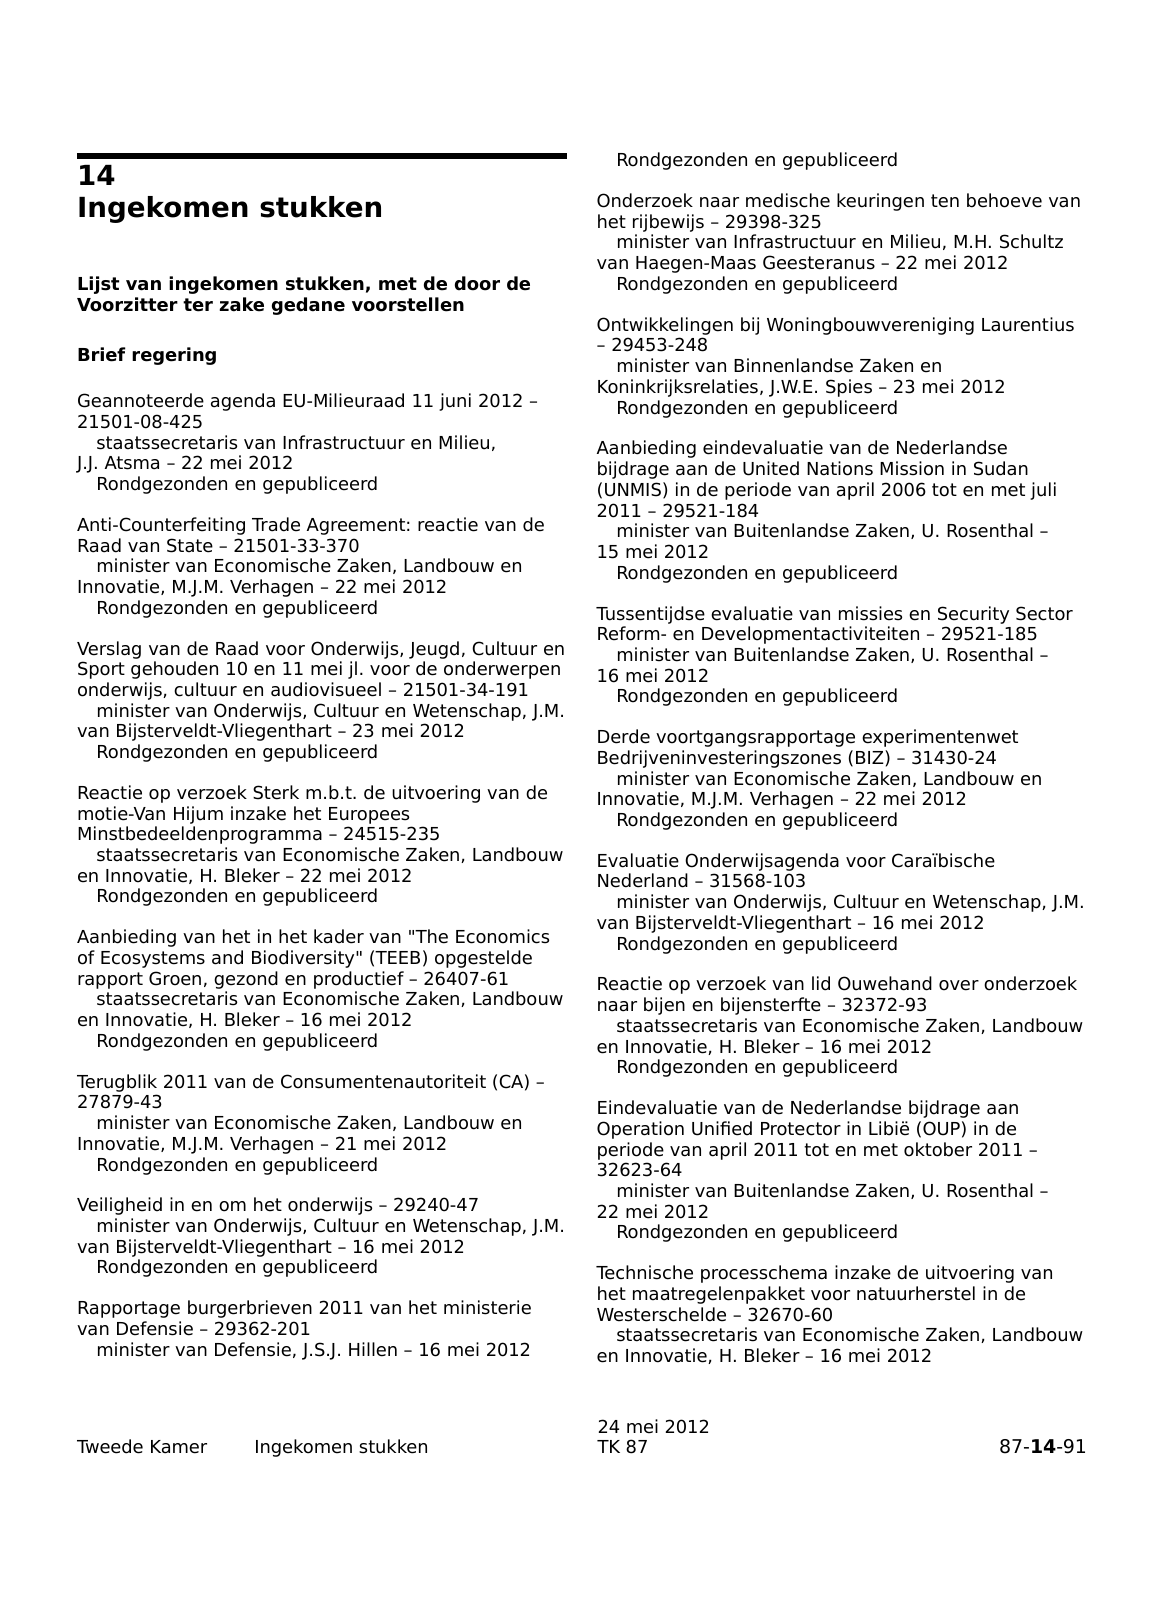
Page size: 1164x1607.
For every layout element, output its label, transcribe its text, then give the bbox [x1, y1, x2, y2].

text Rondgezonden en gepubliceerd [596, 1057, 1087, 1078]
text Terugblik 2011 van de Consumentenautoriteit (CA) – 27879-43 [77, 1071, 567, 1113]
text Reactie op verzoek Sterk m.b.t. de uitvoering van de motie-Van Hijum inzake het Europees Minstbedeeldenprogramma – 24515-235 [77, 783, 567, 845]
text Aanbieding eindevaluatie van de Nederlandse bijdrage aan de United Nations Mission in Sudan (UNMIS) in de periode van april 2006 tot en met juli 2011 – 29521-184 [596, 438, 1087, 521]
title 14 Ingekomen stukken [77, 159, 567, 224]
text minister van Infrastructuur en Milieu, M.H. Schultz van Haegen-Maas Geesteranus – 22 mei 2012 [596, 232, 1087, 274]
text Rapportage burgerbrieven 2011 van het ministerie van Defensie – 29362-201 [77, 1298, 567, 1339]
text Rondgezonden en gepubliceerd [596, 810, 1087, 831]
text Derde voortgangsrapportage experimentenwet Bedrijveninvesteringszones (BIZ) – 31430-24 [596, 727, 1087, 768]
text Anti-Counterfeiting Trade Agreement: reactie van de Raad van State – 21501-33-370 [77, 515, 567, 556]
text Tussentijdse evaluatie van missies en Security Sector Reform- en Developmentactiviteiten – 29521-185 [596, 603, 1087, 645]
text minister van Onderwijs, Cultuur en Wetenschap, J.M. van Bijsterveldt-Vliegenthart – 23 mei 2012 [77, 701, 567, 742]
text Rondgezonden en gepubliceerd [77, 1154, 567, 1175]
text Eindevaluatie van de Nederlandse bijdrage aan Operation Unified Protector in Libië (OUP) in de periode van april 2011 tot en met oktober 2011 – 32623-64 [596, 1098, 1087, 1181]
text Rondgezonden en gepubliceerd [77, 598, 567, 618]
subtitle Brief regering [77, 345, 567, 366]
text Rondgezonden en gepubliceerd [596, 933, 1087, 954]
text Geannoteerde agenda EU-Milieuraad 11 juni 2012 – 21501-08-425 [77, 391, 567, 432]
text Rondgezonden en gepubliceerd [596, 686, 1087, 707]
text Rondgezonden en gepubliceerd [77, 474, 567, 495]
text staatssecretaris van Economische Zaken, Landbouw en Innovatie, H. Bleker – 16 mei 2012 [596, 1016, 1087, 1057]
text minister van Economische Zaken, Landbouw en Innovatie, M.J.M. Verhagen – 22 mei 2012 [596, 768, 1087, 810]
text staatssecretaris van Economische Zaken, Landbouw en Innovatie, H. Bleker – 16 mei 2012 [77, 989, 567, 1031]
text Veiligheid in en om het onderwijs – 29240-47 [77, 1195, 567, 1216]
text minister van Economische Zaken, Landbouw en Innovatie, M.J.M. Verhagen – 22 mei 2012 [77, 556, 567, 598]
text minister van Buitenlandse Zaken, U. Rosenthal – 16 mei 2012 [596, 645, 1087, 686]
text minister van Buitenlandse Zaken, U. Rosenthal – 22 mei 2012 [596, 1181, 1087, 1222]
text Evaluatie Onderwijsagenda voor Caraïbische Nederland – 31568-103 [596, 851, 1087, 892]
text Rondgezonden en gepubliceerd [596, 150, 1087, 171]
text Verslag van de Raad voor Onderwijs, Jeugd, Cultuur en Sport gehouden 10 en 11 mei jl. voor de onderwerpen onderwijs, cultuur en audiovisueel – 21501-34-191 [77, 638, 567, 701]
text Rondgezonden en gepubliceerd [77, 1031, 567, 1051]
text Rondgezonden en gepubliceerd [596, 563, 1087, 583]
text Rondgezonden en gepubliceerd [596, 274, 1087, 294]
text minister van Economische Zaken, Landbouw en Innovatie, M.J.M. Verhagen – 21 mei 2012 [77, 1113, 567, 1154]
text staatssecretaris van Infrastructuur en Milieu, J.J. Atsma – 22 mei 2012 [77, 432, 567, 474]
text Rondgezonden en gepubliceerd [596, 397, 1087, 418]
text minister van Onderwijs, Cultuur en Wetenschap, J.M. van Bijsterveldt-Vliegenthart – 16 mei 2012 [77, 1216, 567, 1257]
text minister van Buitenlandse Zaken, U. Rosenthal – 15 mei 2012 [596, 521, 1087, 563]
text Reactie op verzoek van lid Ouwehand over onderzoek naar bijen en bijensterfte – 32372-93 [596, 974, 1087, 1016]
text minister van Defensie, J.S.J. Hillen – 16 mei 2012 [77, 1339, 567, 1360]
text Technische processchema inzake de uitvoering van het maatregelenpakket voor natuurherstel in de Westerschelde – 32670-60 [596, 1263, 1087, 1325]
text staatssecretaris van Economische Zaken, Landbouw en Innovatie, H. Bleker – 22 mei 2012 [77, 845, 567, 886]
text Ontwikkelingen bij Woningbouwvereniging Laurentius – 29453-248 [596, 314, 1087, 356]
text Onderzoek naar medische keuringen ten behoeve van het rijbewijs – 29398-325 [596, 191, 1087, 232]
text minister van Binnenlandse Zaken en Koninkrijksrelaties, J.W.E. Spies – 23 mei 2012 [596, 356, 1087, 397]
subtitle Lijst van ingekomen stukken, met de door de Voorzitter ter zake gedane voorstellen [77, 274, 567, 315]
text Rondgezonden en gepubliceerd [77, 886, 567, 907]
text Rondgezonden en gepubliceerd [77, 742, 567, 763]
text Aanbieding van het in het kader van "The Economics of Ecosystems and Biodiversity" (TEEB) opgestelde rapport Groen, gezond en productief – 26407-61 [77, 927, 567, 989]
text Rondgezonden en gepubliceerd [596, 1222, 1087, 1243]
text staatssecretaris van Economische Zaken, Landbouw en Innovatie, H. Bleker – 16 mei 2012 [596, 1325, 1087, 1367]
text minister van Onderwijs, Cultuur en Wetenschap, J.M. van Bijsterveldt-Vliegenthart – 16 mei 2012 [596, 892, 1087, 933]
text Rondgezonden en gepubliceerd [77, 1257, 567, 1278]
